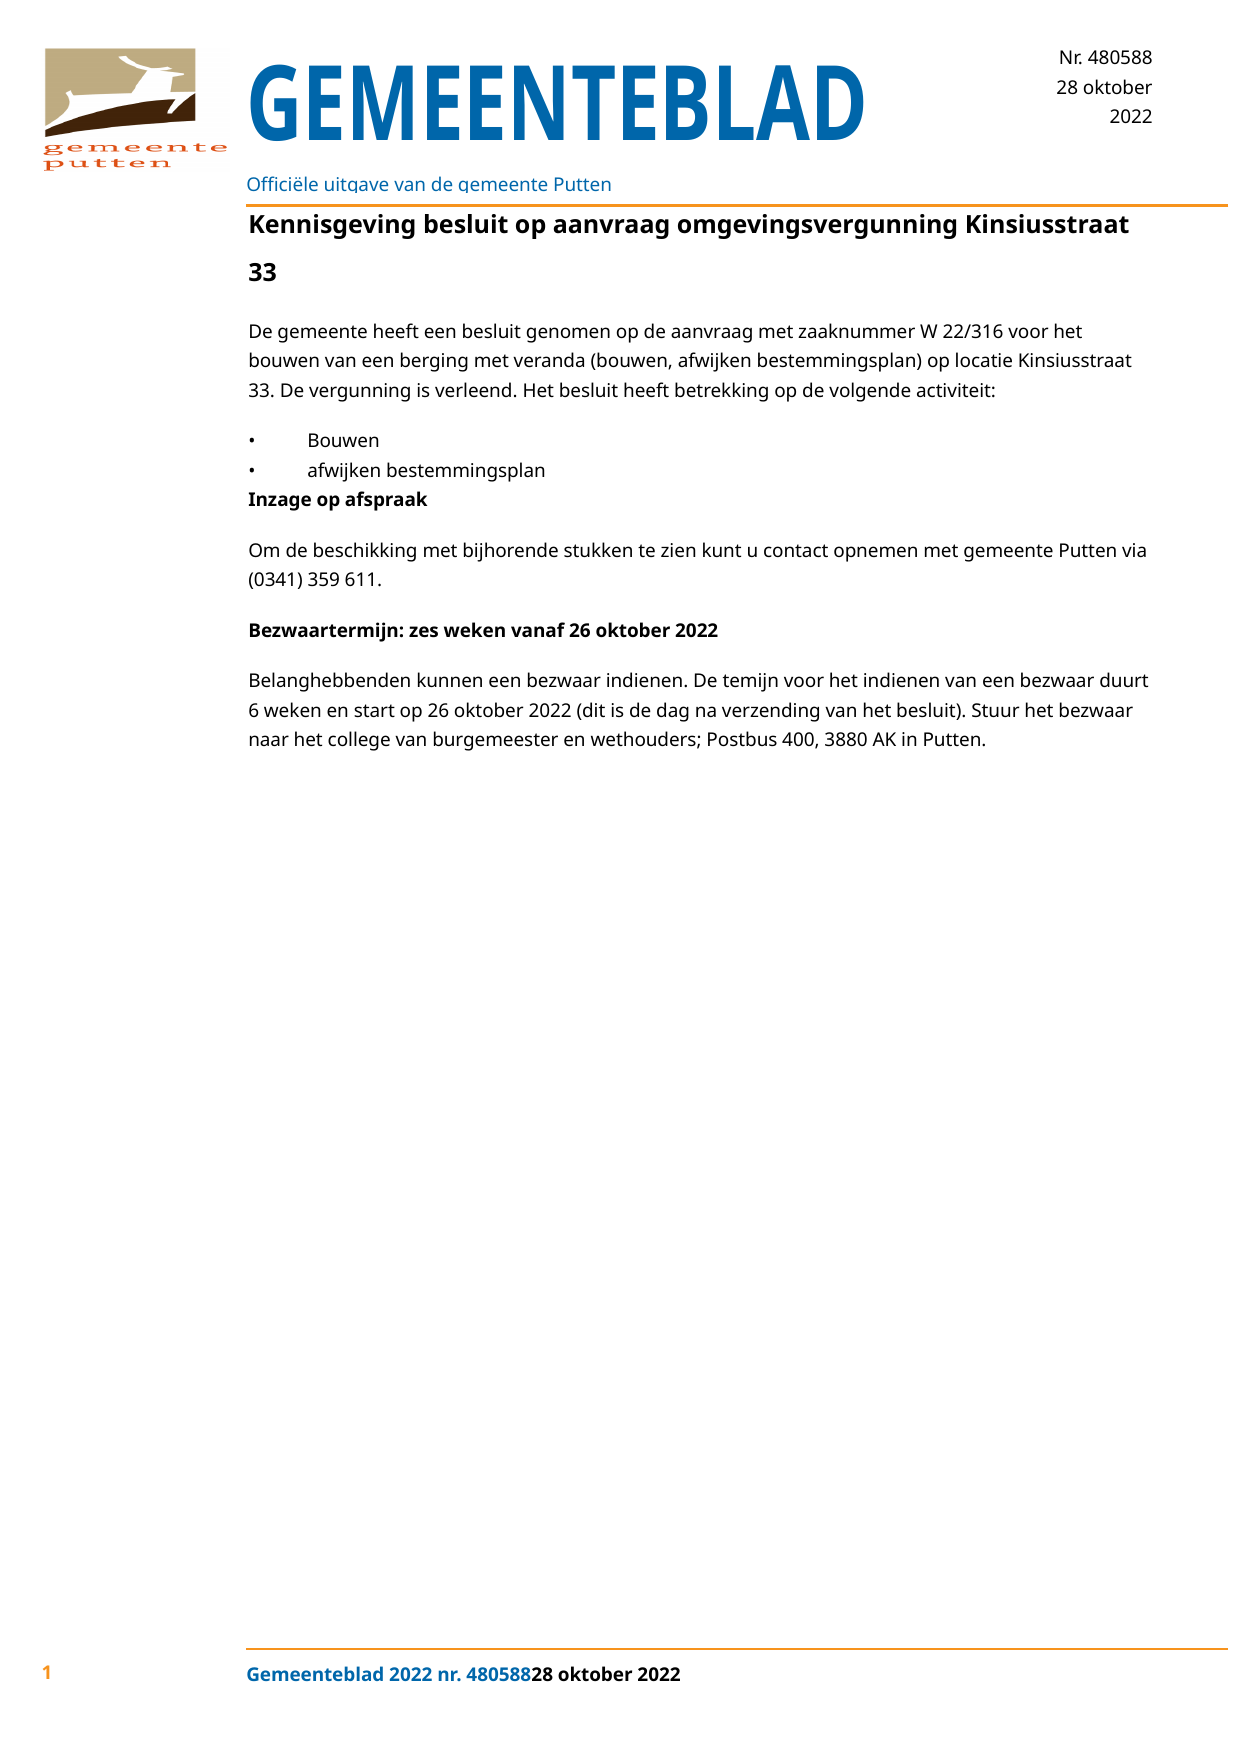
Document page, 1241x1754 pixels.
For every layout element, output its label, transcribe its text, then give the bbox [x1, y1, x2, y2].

text Kennisgeving besluit op aanvraag omgevingsvergunning Kinsiusstraat 33 [248, 207, 1152, 288]
text Belanghebbenden kunnen een bezwaar indienen. De temijn voor het indienen van een bezwaar duurt 6 weken en start op 26 oktober 2022 (dit is de dag na verzending van het besluit). Stuur het bezwaar naar het college van burgemeester en wethouders; Postbus 400, 3880 AK in Putten. [248, 667, 1152, 752]
picture [41, 47, 231, 172]
text De gemeente heeft een besluit genomen op de aanvraag met zaaknummer W 22/316 voor het bouwen van een berging met veranda (bouwen, afwijken bestemmingsplan) op locatie Kinsiusstraat 33. De vergunning is verleend. Het besluit heeft betrekking op de volgende activiteit: [248, 318, 1152, 403]
list afwijken bestemmingsplan [248, 457, 1152, 483]
text Bezwaartermijn: zes weken vanaf 26 oktober 2022 [248, 617, 1152, 643]
list Bouwen [248, 427, 1152, 453]
text Om de beschikking met bijhorende stukken te zien kunt u contact opnemen met gemeente Putten via (0341) 359 611. [248, 537, 1152, 592]
text Inzage op afspraak [248, 487, 1152, 512]
